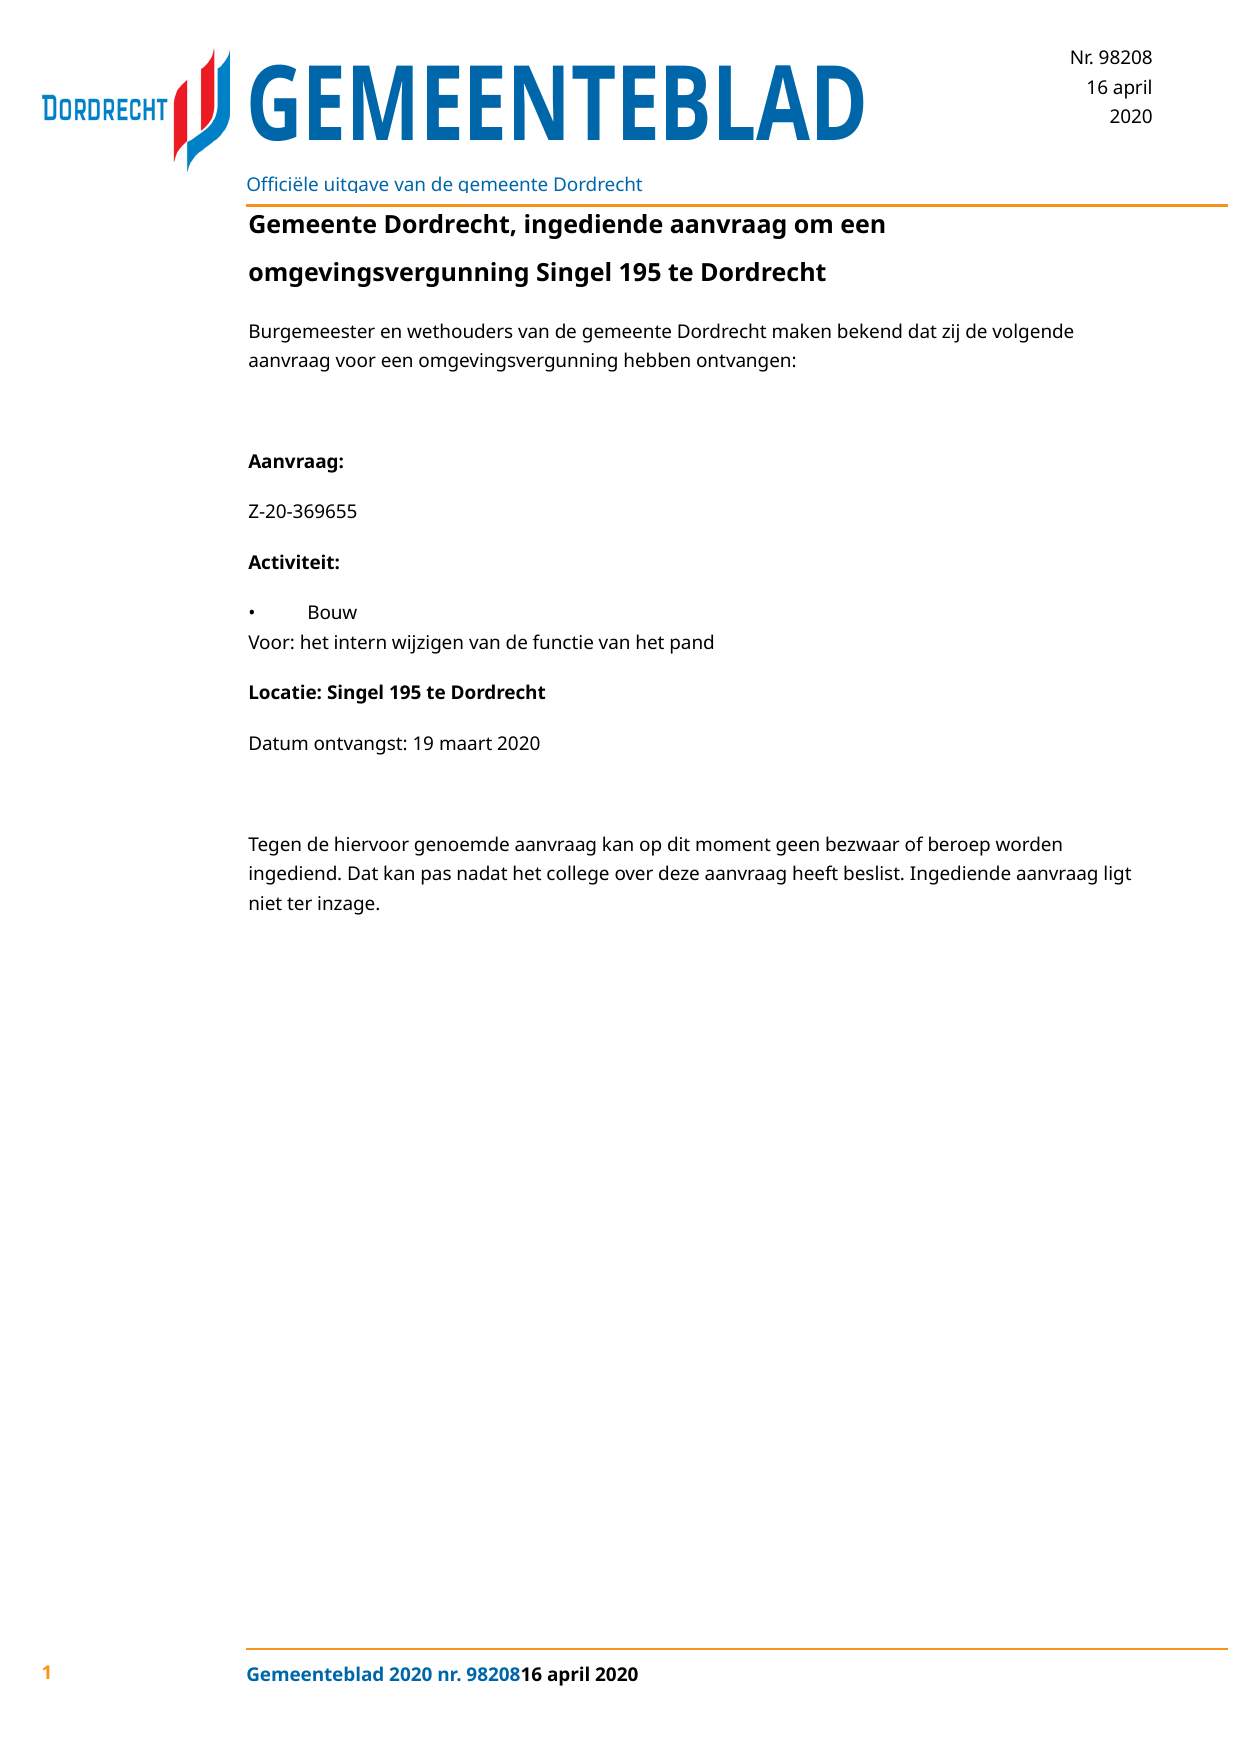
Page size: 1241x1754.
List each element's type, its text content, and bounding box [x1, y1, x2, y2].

text Gemeente Dordrecht, ingediende aanvraag om een omgevingsvergunning Singel 195 te Dordrecht [248, 207, 1152, 288]
text Activiteit: [248, 549, 1152, 575]
list Bouw [248, 599, 1152, 625]
text Tegen de hiervoor genoemde aanvraag kan op dit moment geen bezwaar of beroep worden ingediend. Dat kan pas nadat het college over deze aanvraag heeft beslist. Ingediende aanvraag ligt niet ter inzage. [248, 831, 1152, 916]
text Datum ontvangst: 19 maart 2020 [248, 730, 1152, 756]
text Voor: het intern wijzigen van de functie van het pand [248, 629, 1152, 655]
text Z-20-369655 [248, 499, 1152, 524]
text Locatie: Singel 195 te Dordrecht [248, 679, 1152, 705]
picture [41, 47, 231, 172]
text Aanvraag: [248, 448, 1152, 474]
text Burgemeester en wethouders van de gemeente Dordrecht maken bekend dat zij de volgende aanvraag voor een omgevingsvergunning hebben ontvangen: [248, 318, 1152, 373]
